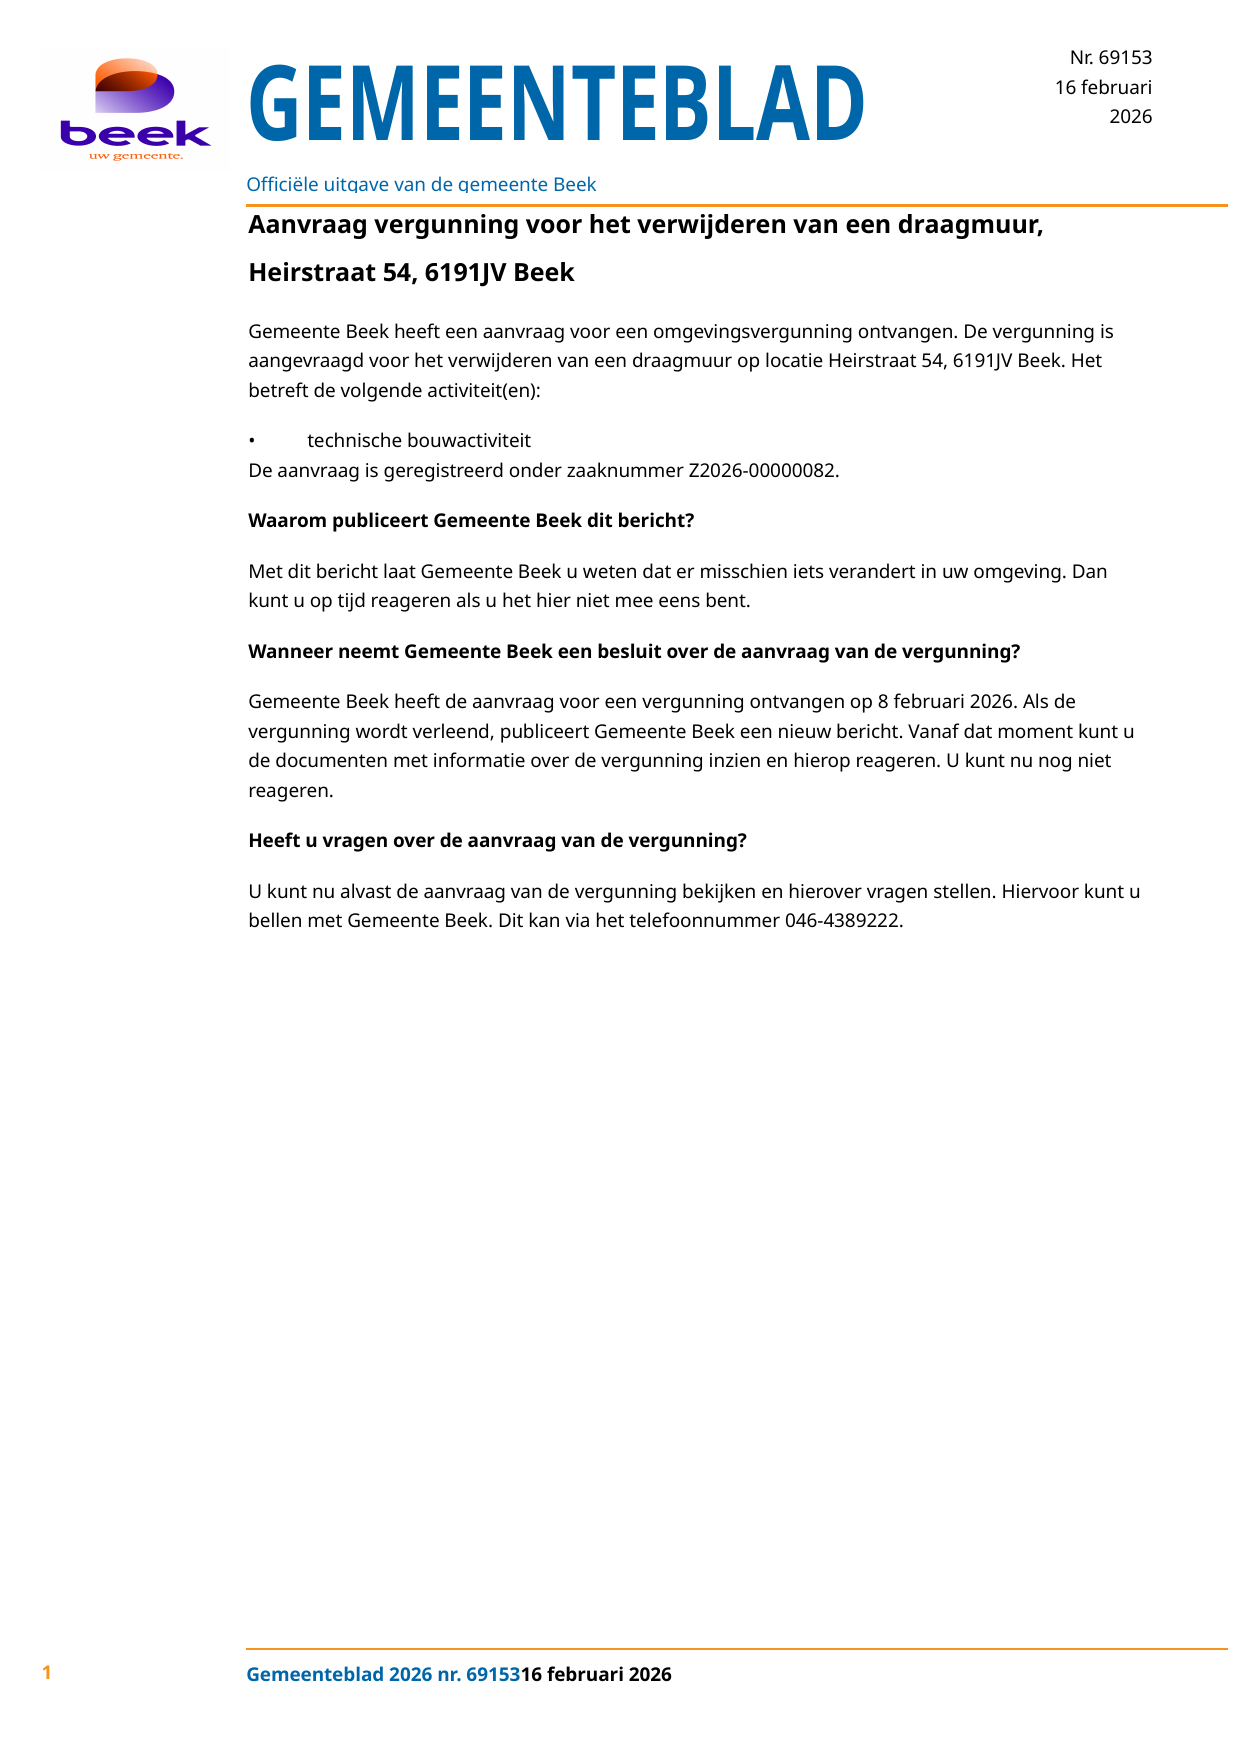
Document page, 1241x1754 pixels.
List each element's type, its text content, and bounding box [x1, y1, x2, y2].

list technische bouwactiviteit [248, 427, 1152, 453]
text U kunt nu alvast de aanvraag van de vergunning bekijken en hierover vragen stellen. Hiervoor kunt u bellen met Gemeente Beek. Dit kan via het telefoonnummer 046-4389222. [248, 878, 1152, 933]
text De aanvraag is geregistreerd onder zaaknummer Z2026-00000082. [248, 457, 1152, 483]
text Aanvraag vergunning voor het verwijderen van een draagmuur, Heirstraat 54, 6191JV Beek [248, 207, 1152, 288]
text Wanneer neemt Gemeente Beek een besluit over de aanvraag van de vergunning? [248, 638, 1152, 664]
text Heeft u vragen over de aanvraag van de vergunning? [248, 827, 1152, 853]
text Met dit bericht laat Gemeente Beek u weten dat er misschien iets verandert in uw omgeving. Dan kunt u op tijd reageren als u het hier niet mee eens bent. [248, 558, 1152, 613]
picture [41, 47, 231, 172]
text Gemeente Beek heeft de aanvraag voor een vergunning ontvangen op 8 februari 2026. Als de vergunning wordt verleend, publiceert Gemeente Beek een nieuw bericht. Vanaf dat moment kunt u de documenten met informatie over de vergunning inzien en hierop reageren. U kunt nu nog niet reageren. [248, 688, 1152, 803]
text Gemeente Beek heeft een aanvraag voor een omgevingsvergunning ontvangen. De vergunning is aangevraagd voor het verwijderen van een draagmuur op locatie Heirstraat 54, 6191JV Beek. Het betreft de volgende activiteit(en): [248, 318, 1152, 403]
text Waarom publiceert Gemeente Beek dit bericht? [248, 507, 1152, 533]
